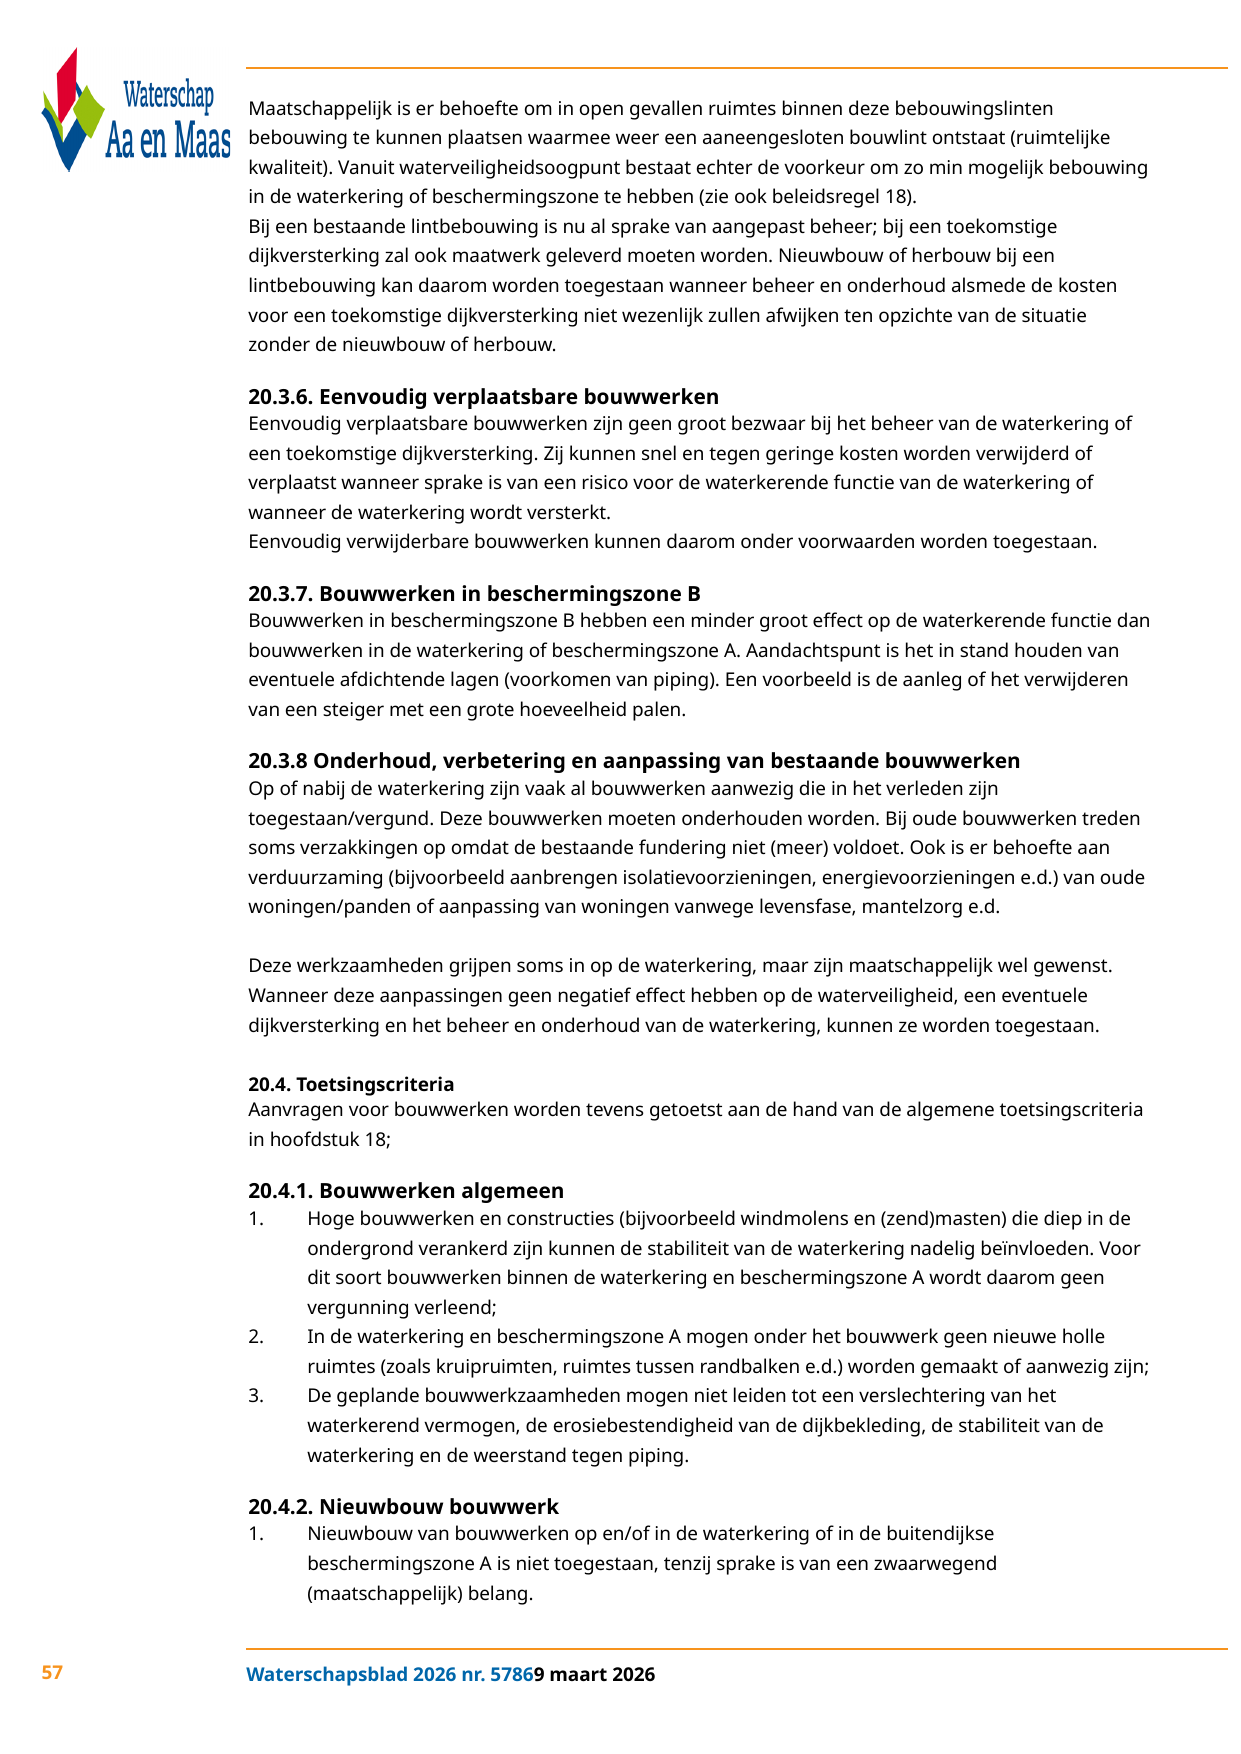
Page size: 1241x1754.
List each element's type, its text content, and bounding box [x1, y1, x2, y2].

picture [41, 47, 231, 172]
text Deze werkzaamheden grijpen soms in op de waterkering, maar zijn maatschappelijk wel gewenst. Wanneer deze aanpassingen geen negatief effect hebben op de waterveiligheid, een eventuele dijkversterking en het beheer en onderhoud van de waterkering, kunnen ze worden toegestaan. [248, 953, 1152, 1037]
list In de waterkering en beschermingszone A mogen onder het bouwwerk geen nieuwe holle ruimtes (zoals kruipruimten, ruimtes tussen randbalken e.d.) worden gemaakt of aanwezig zijn; [248, 1323, 1152, 1379]
text Op of nabij de waterkering zijn vaak al bouwwerken aanwezig die in het verleden zijn toegestaan/vergund. Deze bouwwerken moeten onderhouden worden. Bij oude bouwwerken treden soms verzakkingen op omdat de bestaande fundering niet (meer) voldoet. Ook is er behoefte aan verduurzaming (bijvoorbeeld aanbrengen isolatievoorzieningen, energievoorzieningen e.d.) van oude woningen/panden of aanpassing van woningen vanwege levensfase, mantelzorg e.d. [248, 775, 1152, 919]
list De geplande bouwwerkzaamheden mogen niet leiden tot een verslechtering van het waterkerend vermogen, de erosiebestendigheid van de dijkbekleding, de stabiliteit van de waterkering en de weerstand tegen piping. [248, 1383, 1152, 1467]
text Eenvoudig verwijderbare bouwwerken kunnen daarom onder voorwaarden worden toegestaan. [248, 529, 1152, 554]
text Maatschappelijk is er behoefte om in open gevallen ruimtes binnen deze bebouwingslinten bebouwing te kunnen plaatsen waarmee weer een aaneengesloten bouwlint ontstaat (ruimtelijke kwaliteit). Vanuit waterveiligheidsoogpunt bestaat echter de voorkeur om zo min mogelijk bebouwing in de waterkering of beschermingszone te hebben (zie ook beleidsregel 18). [248, 95, 1152, 209]
text Eenvoudig verplaatsbare bouwwerken zijn geen groot bezwaar bij het beheer van de waterkering of een toekomstige dijkversterking. Zij kunnen snel en tegen geringe kosten worden verwijderd of verplaatst wanneer sprake is van een risico voor de waterkerende functie van de waterkering of wanneer de waterkering wordt versterkt. [248, 410, 1152, 525]
text 20.4.1. Bouwwerken algemeen [248, 1177, 1152, 1205]
text Bouwwerken in beschermingszone B hebben een minder groot effect op de waterkerende functie dan bouwwerken in de waterkering of beschermingszone A. Aandachtspunt is het in stand houden van eventuele afdichtende lagen (voorkomen van piping). Een voorbeeld is de aanleg of het verwijderen van een steiger met een grote hoeveelheid palen. [248, 607, 1152, 722]
list Nieuwbouw van bouwwerken op en/of in de waterkering of in de buitendijkse beschermingszone A is niet toegestaan, tenzij sprake is van een zwaarwegend (maatschappelijk) belang. [248, 1521, 1152, 1606]
text Bij een bestaande lintbebouwing is nu al sprake van aangepast beheer; bij een toekomstige dijkversterking zal ook maatwerk geleverd moeten worden. Nieuwbouw of herbouw bij een lintbebouwing kan daarom worden toegestaan wanneer beheer en onderhoud alsmede de kosten voor een toekomstige dijkversterking niet wezenlijk zullen afwijken ten opzichte van de situatie zonder de nieuwbouw of herbouw. [248, 213, 1152, 357]
text 20.4. Toetsingscriteria [248, 1071, 1152, 1097]
text 20.4.2. Nieuwbouw bouwwerk [248, 1492, 1152, 1521]
text 20.3.6. Eenvoudig verplaatsbare bouwwerken [248, 382, 1152, 410]
list Hoge bouwwerken en constructies (bijvoorbeeld windmolens en (zend)masten) die diep in de ondergrond verankerd zijn kunnen de stabiliteit van de waterkering nadelig beïnvloeden. Voor dit soort bouwwerken binnen de waterkering en beschermingszone A wordt daarom geen vergunning verleend; [248, 1205, 1152, 1319]
text 20.3.8 Onderhoud, verbetering en aanpassing van bestaande bouwwerken [248, 747, 1152, 775]
text Aanvragen voor bouwwerken worden tevens getoetst aan de hand van de algemene toetsingscriteria in hoofdstuk 18; [248, 1097, 1152, 1152]
text 20.3.7. Bouwwerken in beschermingszone B [248, 579, 1152, 607]
